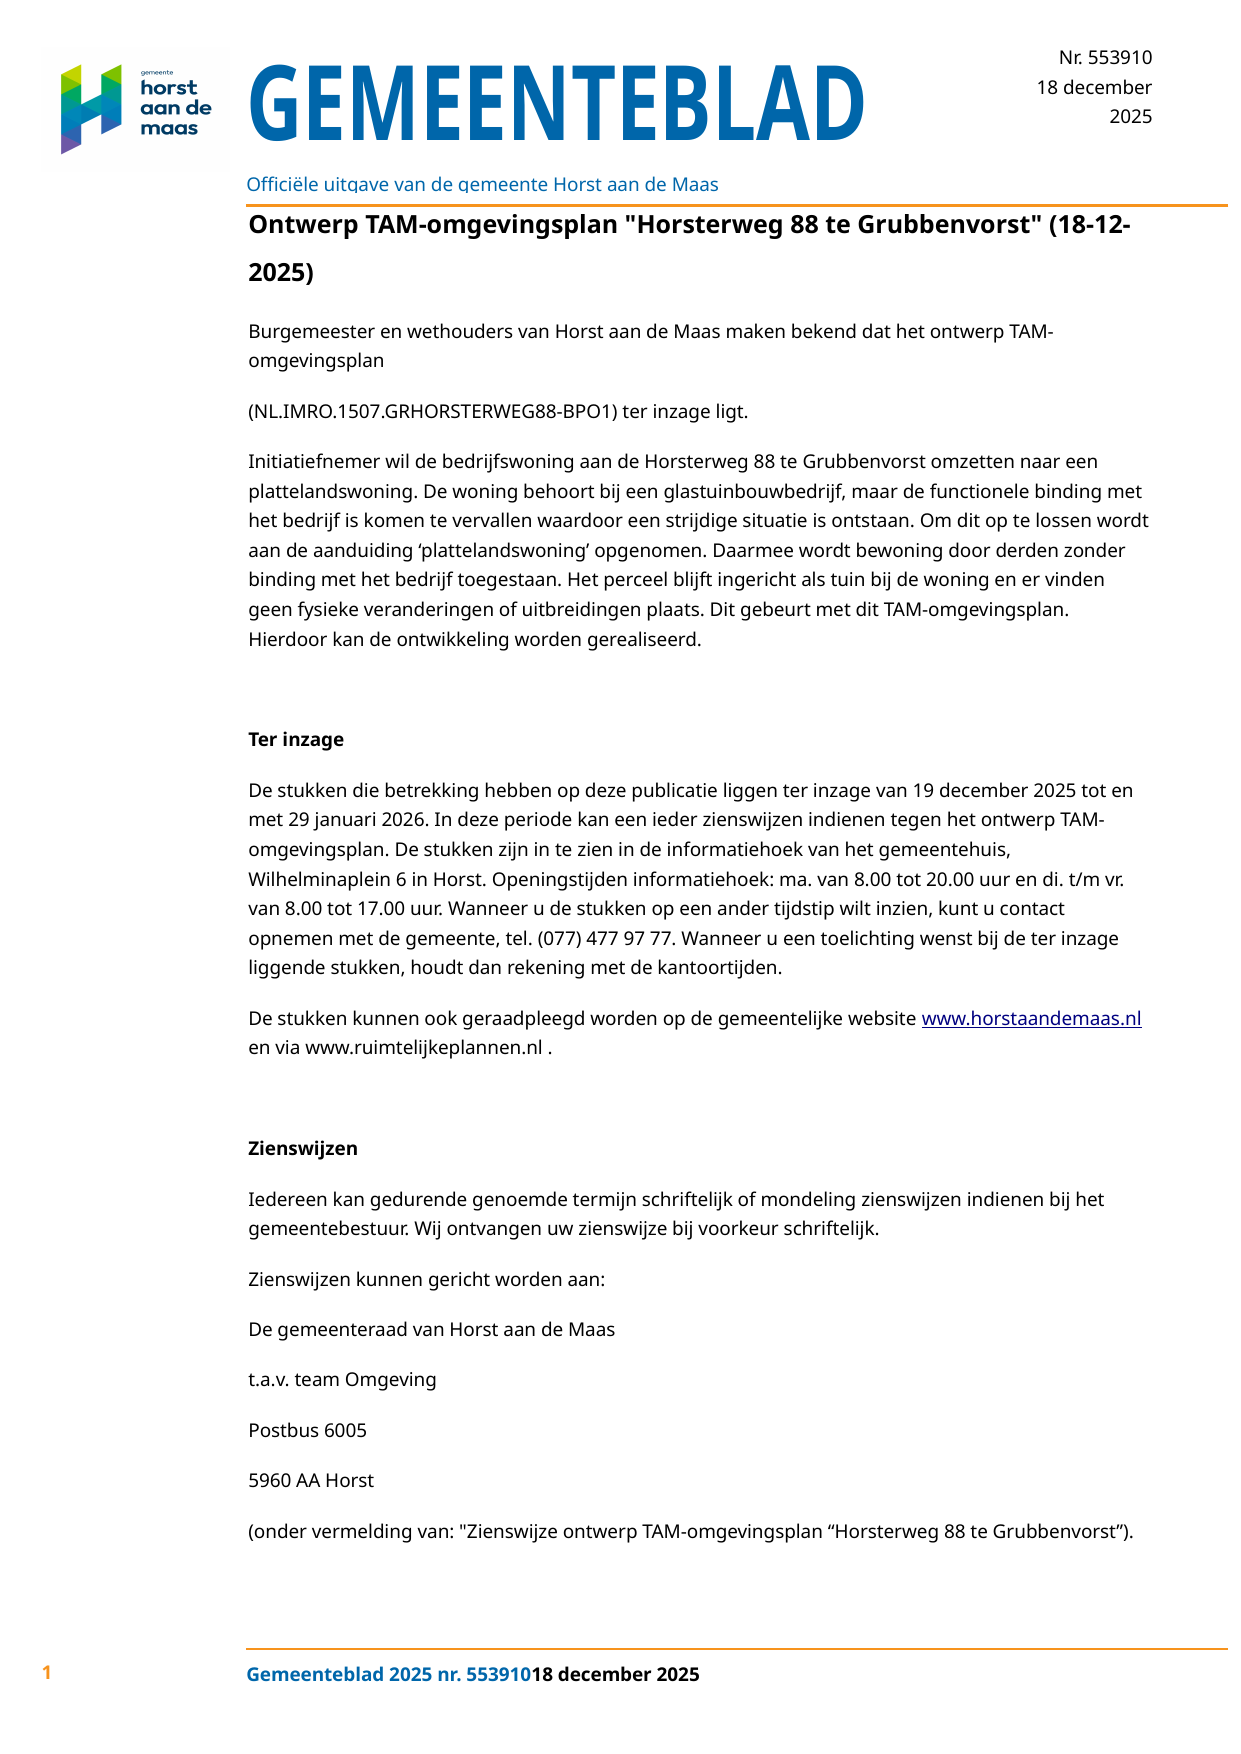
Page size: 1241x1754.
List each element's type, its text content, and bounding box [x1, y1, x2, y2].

text Burgemeester en wethouders van Horst aan de Maas maken bekend dat het ontwerp TAM-omgevingsplan [248, 318, 1152, 373]
text De gemeenteraad van Horst aan de Maas [248, 1316, 1152, 1342]
text Initiatiefnemer wil de bedrijfswoning aan de Horsterweg 88 te Grubbenvorst omzetten naar een plattelandswoning. De woning behoort bij een glastuinbouwbedrijf, maar de functionele binding met het bedrijf is komen te vervallen waardoor een strijdige situatie is ontstaan. Om dit op te lossen wordt aan de aanduiding ‘plattelandswoning’ opgenomen. Daarmee wordt bewoning door derden zonder binding met het bedrijf toegestaan. Het perceel blijft ingericht als tuin bij de woning en er vinden geen fysieke veranderingen of uitbreidingen plaats. Dit gebeurt met dit TAM-omgevingsplan. Hierdoor kan de ontwikkeling worden gerealiseerd. [248, 448, 1152, 652]
text Zienswijzen [248, 1135, 1152, 1161]
text Iedereen kan gedurende genoemde termijn schriftelijk of mondeling zienswijzen indienen bij het gemeentebestuur. Wij ontvangen uw zienswijze bij voorkeur schriftelijk. [248, 1186, 1152, 1241]
text (NL.IMRO.1507.GRHORSTERWEG88-BPO1) ter inzage ligt. [248, 398, 1152, 424]
text De stukken kunnen ook geraadpleegd worden op de gemeentelijke website www.horstaandemaas.nl en via www.ruimtelijkeplannen.nl . [248, 1005, 1152, 1060]
text De stukken die betrekking hebben op deze publicatie liggen ter inzage van 19 december 2025 tot en met 29 januari 2026. In deze periode kan een ieder zienswijzen indienen tegen het ontwerp TAM-omgevingsplan. De stukken zijn in te zien in de informatiehoek van het gemeentehuis, Wilhelminaplein 6 in Horst. Openingstijden informatiehoek: ma. van 8.00 tot 20.00 uur en di. t/m vr. van 8.00 tot 17.00 uur. Wanneer u de stukken op een ander tijdstip wilt inzien, kunt u contact opnemen met de gemeente, tel. (077) 477 97 77. Wanneer u een toelichting wenst bij de ter inzage liggende stukken, houdt dan rekening met de kantoortijden. [248, 777, 1152, 980]
text Zienswijzen kunnen gericht worden aan: [248, 1266, 1152, 1292]
text t.a.v. team Omgeving [248, 1367, 1152, 1392]
picture [41, 47, 231, 172]
text Postbus 6005 [248, 1417, 1152, 1443]
text (onder vermelding van: "Zienswijze ontwerp TAM-omgevingsplan “Horsterweg 88 te Grubbenvorst”). [248, 1518, 1152, 1544]
text Ontwerp TAM-omgevingsplan "Horsterweg 88 te Grubbenvorst" (18-12-2025) [248, 207, 1152, 288]
text Ter inzage [248, 727, 1152, 752]
text 5960 AA Horst [248, 1467, 1152, 1493]
